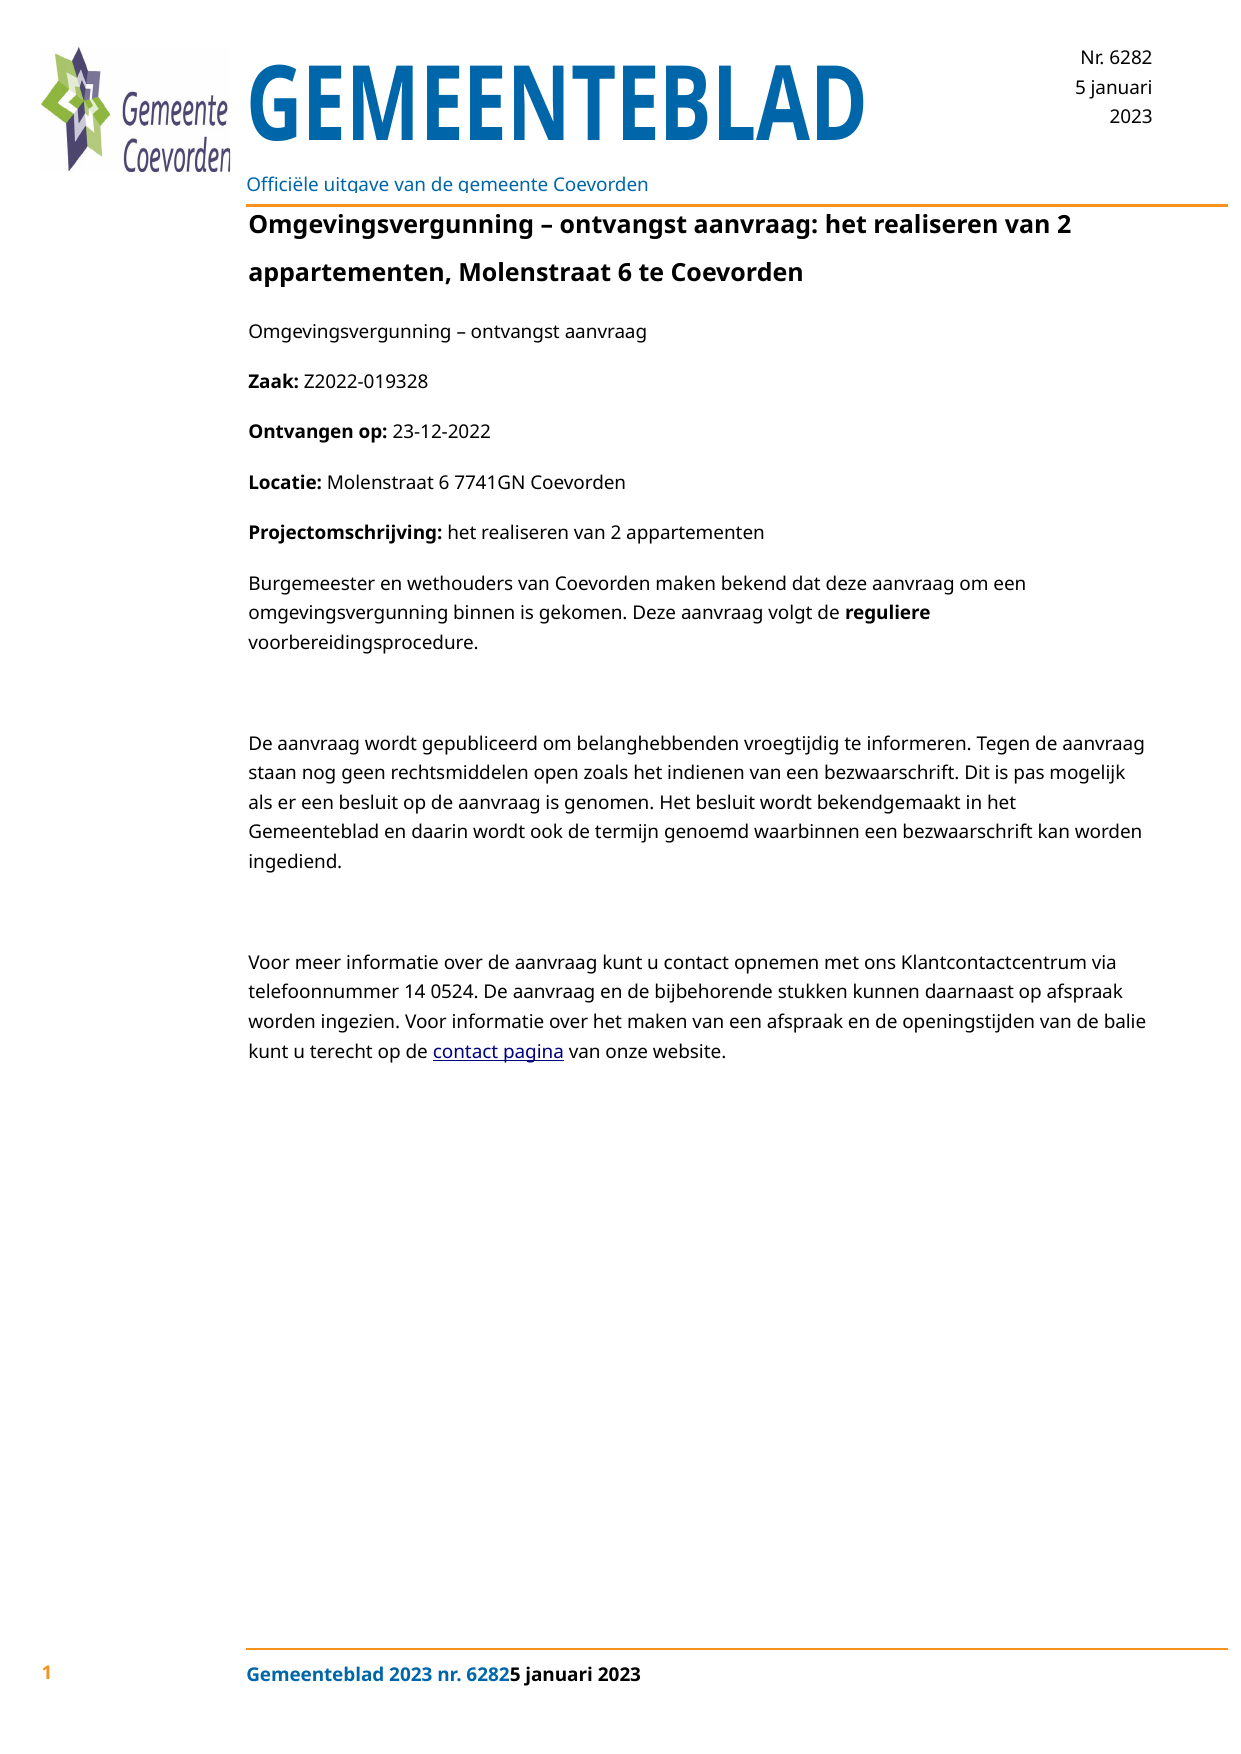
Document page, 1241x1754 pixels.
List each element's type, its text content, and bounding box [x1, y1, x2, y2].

text Locatie: Molenstraat 6 7741GN Coevorden [248, 469, 1152, 495]
text Zaak: Z2022-019328 [248, 368, 1152, 394]
text Burgemeester en wethouders van Coevorden maken bekend dat deze aanvraag om een omgevingsvergunning binnen is gekomen. Deze aanvraag volgt de reguliere voorbereidingsprocedure. [248, 570, 1152, 655]
text Voor meer informatie over de aanvraag kunt u contact opnemen met ons Klantcontactcentrum via telefoonnummer 14 0524. De aanvraag en de bijbehorende stukken kunnen daarnaast op afspraak worden ingezien. Voor informatie over het maken van een afspraak en de openingstijden van de balie kunt u terecht op de contact pagina van onze website. [248, 949, 1152, 1064]
text Projectomschrijving: het realiseren van 2 appartementen [248, 519, 1152, 545]
text Ontvangen op: 23-12-2022 [248, 419, 1152, 444]
text De aanvraag wordt gepubliceerd om belanghebbenden vroegtijdig te informeren. Tegen de aanvraag staan nog geen rechtsmiddelen open zoals het indienen van een bezwaarschrift. Dit is pas mogelijk als er een besluit op de aanvraag is genomen. Het besluit wordt bekendgemaakt in het Gemeenteblad en daarin wordt ook de termijn genoemd waarbinnen een bezwaarschrift kan worden ingediend. [248, 730, 1152, 874]
picture [41, 47, 231, 172]
text Omgevingsvergunning – ontvangst aanvraag: het realiseren van 2 appartementen, Molenstraat 6 te Coevorden [248, 207, 1152, 288]
text Omgevingsvergunning – ontvangst aanvraag [248, 318, 1152, 344]
